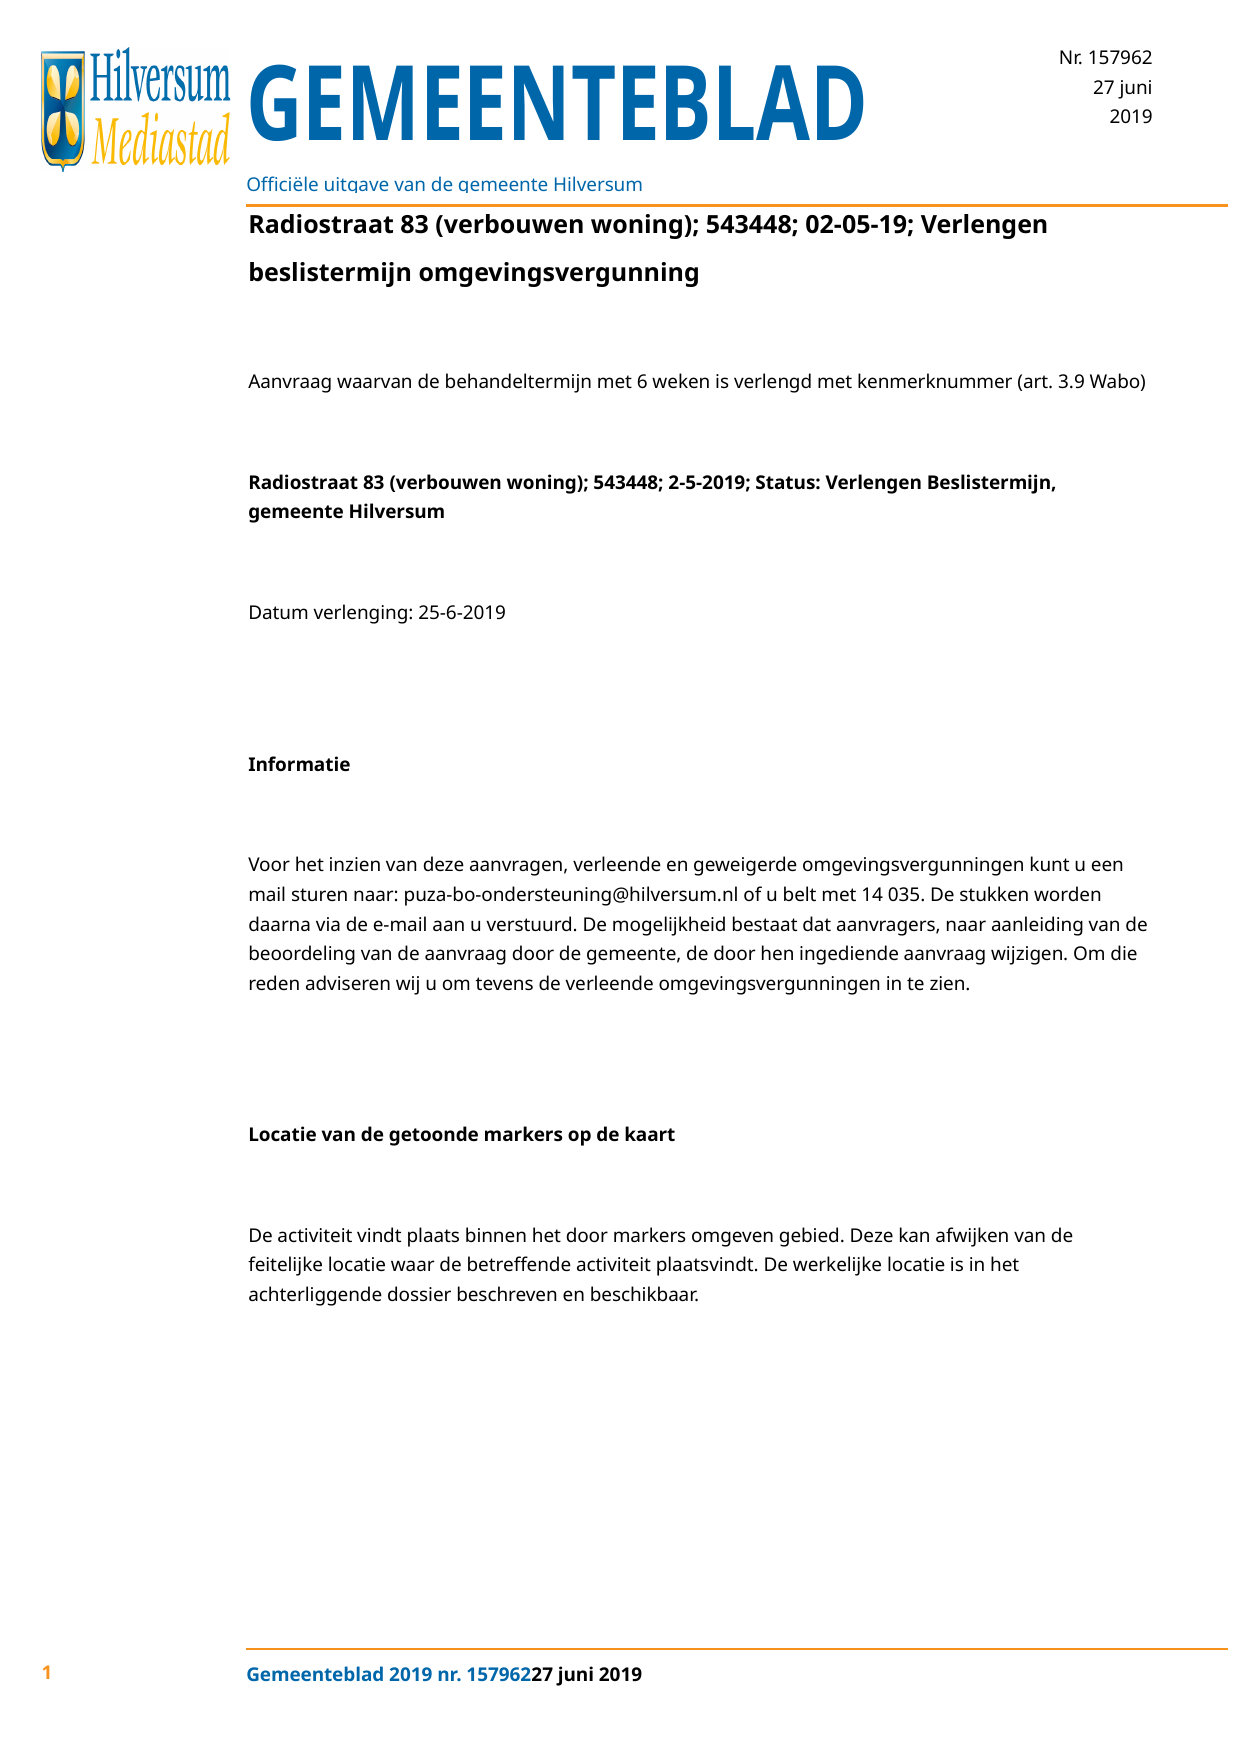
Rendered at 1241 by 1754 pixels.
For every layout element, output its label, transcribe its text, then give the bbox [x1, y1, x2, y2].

picture [41, 47, 231, 172]
text De activiteit vindt plaats binnen het door markers omgeven gebied. Deze kan afwijken van de feitelijke locatie waar de betreffende activiteit plaatsvindt. De werkelijke locatie is in het achterliggende dossier beschreven en beschikbaar. [248, 1222, 1152, 1307]
text Aanvraag waarvan de behandeltermijn met 6 weken is verlengd met kenmerknummer (art. 3.9 Wabo) [248, 368, 1152, 394]
text Locatie van de getoonde markers op de kaart [248, 1121, 1152, 1147]
text Informatie [248, 751, 1152, 777]
text Voor het inzien van deze aanvragen, verleende en geweigerde omgevingsvergunningen kunt u een mail sturen naar: puza-bo-ondersteuning@hilversum.nl of u belt met 14 035. De stukken worden daarna via de e-mail aan u verstuurd. De mogelijkheid bestaat dat aanvragers, naar aanleiding van de beoordeling van de aanvraag door de gemeente, de door hen ingediende aanvraag wijzigen. Om die reden adviseren wij u om tevens de verleende omgevingsvergunningen in te zien. [248, 852, 1152, 996]
text Datum verlenging: 25-6-2019 [248, 599, 1152, 625]
text Radiostraat 83 (verbouwen woning); 543448; 2-5-2019; Status: Verlengen Beslistermijn, gemeente Hilversum [248, 469, 1152, 524]
text Radiostraat 83 (verbouwen woning); 543448; 02-05-19; Verlengen beslistermijn omgevingsvergunning [248, 207, 1152, 288]
